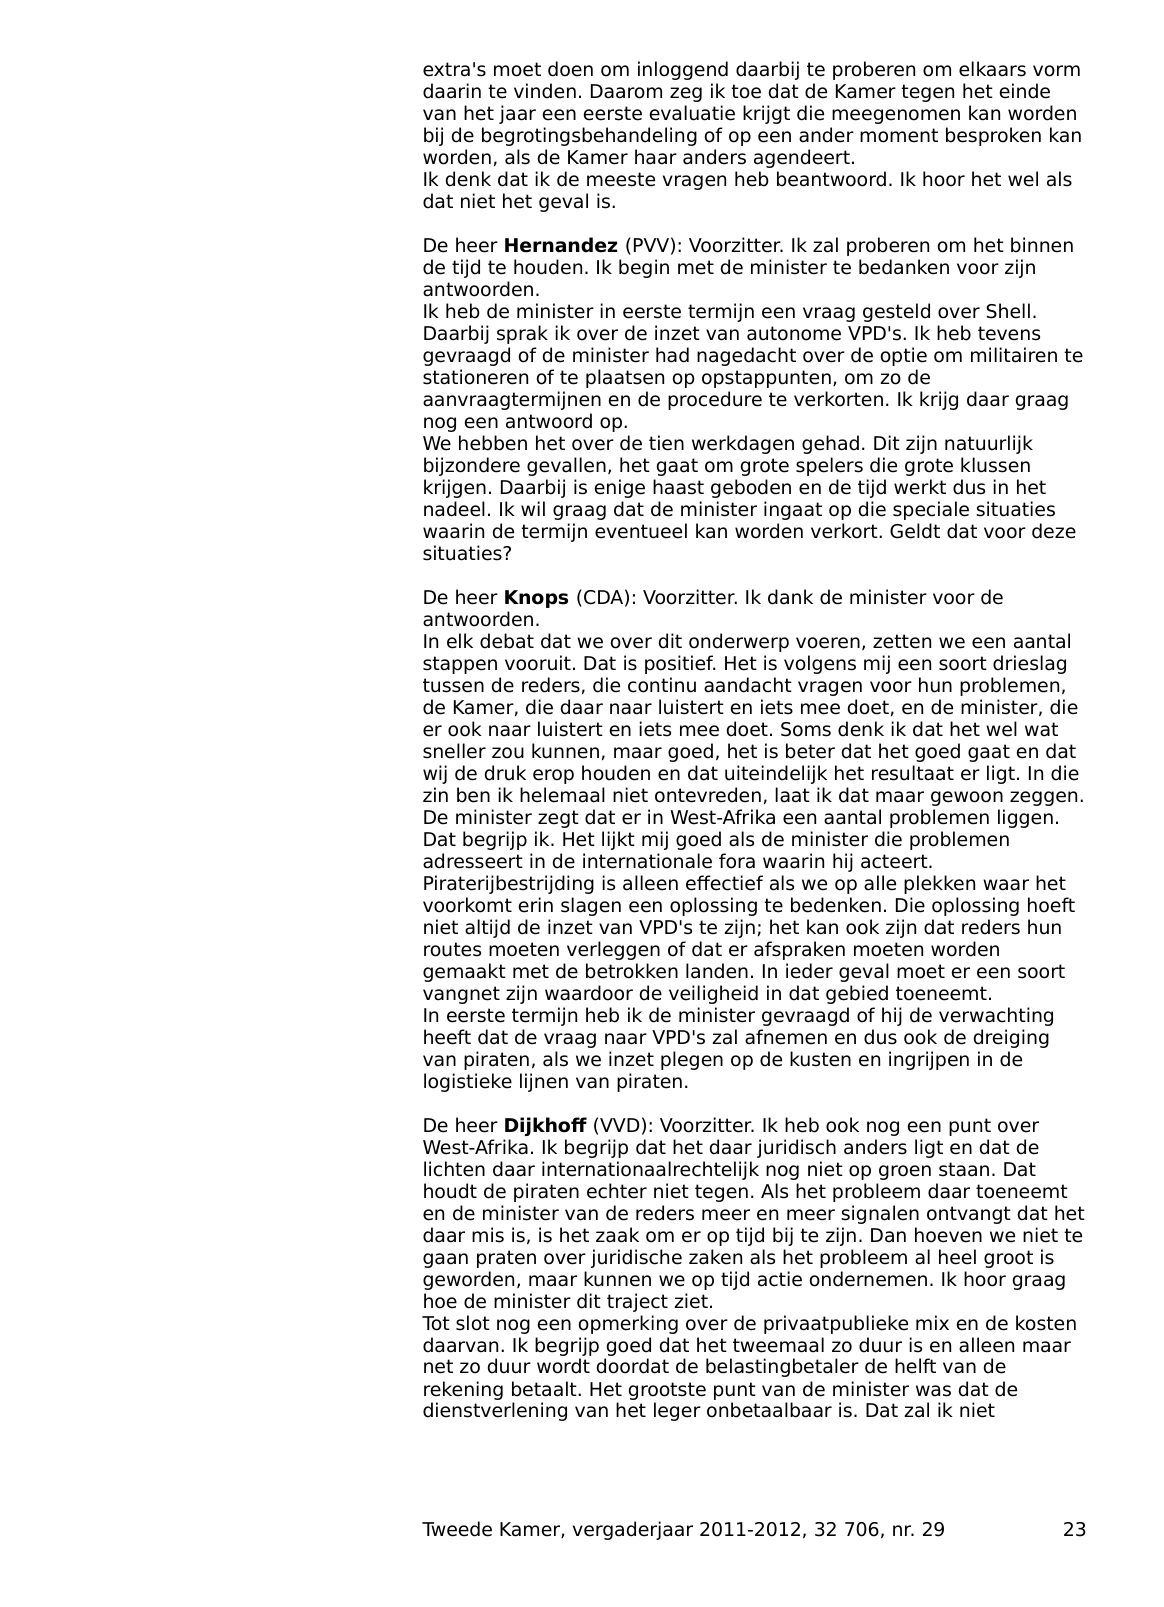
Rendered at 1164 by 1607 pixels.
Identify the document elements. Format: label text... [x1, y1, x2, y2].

text In elk debat dat we over dit onderwerp voeren, zetten we een aantal stappen vooruit. Dat is positief. Het is volgens mij een soort drieslag tussen de reders, die continu aandacht vragen voor hun problemen, de Kamer, die daar naar luistert en iets mee doet, en de minister, die er ook naar luistert en iets mee doet. Soms denk ik dat het wel wat sneller zou kunnen, maar goed, het is beter dat het goed gaat en dat wij de druk erop houden en dat uiteindelijk het resultaat er ligt. In die zin ben ik helemaal niet ontevreden, laat ik dat maar gewoon zeggen. [422, 631, 1087, 807]
text Ik heb de minister in eerste termijn een vraag gesteld over Shell. Daarbij sprak ik over de inzet van autonome VPD's. Ik heb tevens gevraagd of de minister had nagedacht over de optie om militairen te stationeren of te plaatsen op opstappunten, om zo de aanvraagtermijnen en de procedure te verkorten. Ik krijg daar graag nog een antwoord op. [422, 301, 1087, 433]
text De heer Knops (CDA): Voorzitter. Ik dank de minister voor de antwoorden. [422, 587, 1087, 631]
text We hebben het over de tien werkdagen gehad. Dit zijn natuurlijk bijzondere gevallen, het gaat om grote spelers die grote klussen krijgen. Daarbij is enige haast geboden en de tijd werkt dus in het nadeel. Ik wil graag dat de minister ingaat op die speciale situaties waarin de termijn eventueel kan worden verkort. Geldt dat voor deze situaties? [422, 433, 1087, 565]
text In eerste termijn heb ik de minister gevraagd of hij de verwachting heeft dat de vraag naar VPD's zal afnemen en dus ook de dreiging van piraten, als we inzet plegen op de kusten en ingrijpen in de logistieke lijnen van piraten. [422, 1004, 1087, 1092]
text De heer Dijkhoff (VVD): Voorzitter. Ik heb ook nog een punt over West-Afrika. Ik begrijp dat het daar juridisch anders ligt en dat de lichten daar internationaalrechtelijk nog niet op groen staan. Dat houdt de piraten echter niet tegen. Als het probleem daar toeneemt en de minister van de reders meer en meer signalen ontvangt dat het daar mis is, is het zaak om er op tijd bij te zijn. Dan hoeven we niet te gaan praten over juridische zaken als het probleem al heel groot is geworden, maar kunnen we op tijd actie ondernemen. Ik hoor graag hoe de minister dit traject ziet. [422, 1115, 1087, 1312]
text Ik denk dat ik de meeste vragen heb beantwoord. Ik hoor het wel als dat niet het geval is. [422, 169, 1087, 213]
text extra's moet doen om inloggend daarbij te proberen om elkaars vorm daarin te vinden. Daarom zeg ik toe dat de Kamer tegen het einde van het jaar een eerste evaluatie krijgt die meegenomen kan worden bij de begrotingsbehandeling of op een ander moment besproken kan worden, als de Kamer haar anders agendeert. [422, 59, 1087, 169]
text De heer Hernandez (PVV): Voorzitter. Ik zal proberen om het binnen de tijd te houden. Ik begin met de minister te bedanken voor zijn antwoorden. [422, 235, 1087, 301]
text Tot slot nog een opmerking over de privaatpublieke mix en de kosten daarvan. Ik begrijp goed dat het tweemaal zo duur is en alleen maar net zo duur wordt doordat de belastingbetaler de helft van de rekening betaalt. Het grootste punt van de minister was dat de dienstverlening van het leger onbetaalbaar is. Dat zal ik niet [422, 1312, 1087, 1422]
text De minister zegt dat er in West-Afrika een aantal problemen liggen. Dat begrijp ik. Het lijkt mij goed als de minister die problemen adresseert in de internationale fora waarin hij acteert. Piraterijbestrijding is alleen effectief als we op alle plekken waar het voorkomt erin slagen een oplossing te bedenken. Die oplossing hoeft niet altijd de inzet van VPD's te zijn; het kan ook zijn dat reders hun routes moeten verleggen of dat er afspraken moeten worden gemaakt met de betrokken landen. In ieder geval moet er een soort vangnet zijn waardoor de veiligheid in dat gebied toeneemt. [422, 807, 1087, 1004]
